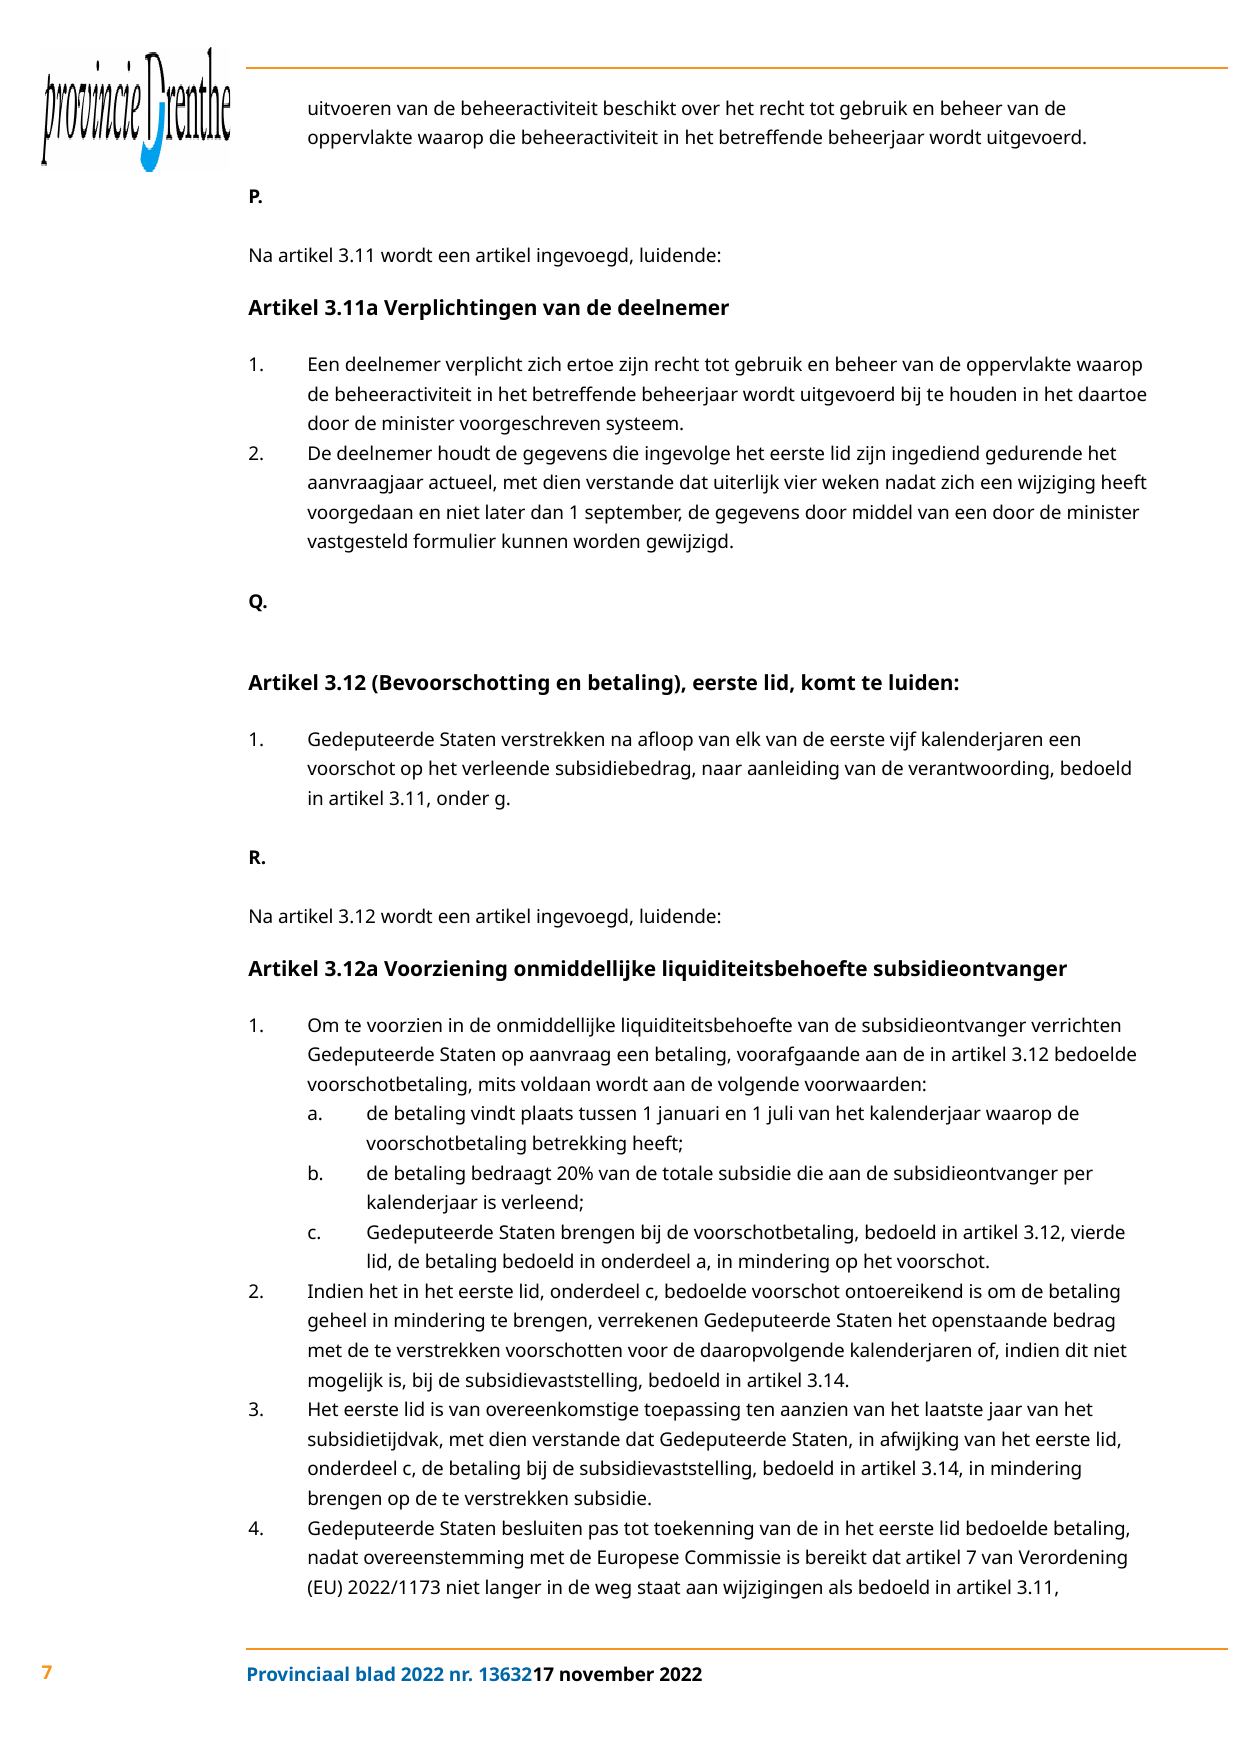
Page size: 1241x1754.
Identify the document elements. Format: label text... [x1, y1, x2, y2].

text P. [248, 183, 1152, 209]
list Om te voorzien in de onmiddellijke liquiditeitsbehoefte van de subsidieontvanger verrichten Gedeputeerde Staten op aanvraag een betaling, voorafgaande aan de in artikel 3.12 bedoelde voorschotbetaling, mits voldaan wordt aan de volgende voorwaarden: [248, 1012, 1152, 1097]
list de betaling vindt plaats tussen 1 januari en 1 juli van het kalenderjaar waarop de voorschotbetaling betrekking heeft; [307, 1101, 1152, 1156]
text Q. [248, 588, 1152, 613]
list Indien het in het eerste lid, onderdeel c, bedoelde voorschot ontoereikend is om de betaling geheel in mindering te brengen, verrekenen Gedeputeerde Staten het openstaande bedrag met de te verstrekken voorschotten voor de daaropvolgende kalenderjaren of, indien dit niet mogelijk is, bij de subsidievaststelling, bedoeld in artikel 3.14. [248, 1278, 1152, 1392]
list uitvoeren van de beheeractiviteit beschikt over het recht tot gebruik en beheer van de oppervlakte waarop die beheeractiviteit in het betreffende beheerjaar wordt uitgevoerd. [248, 95, 1152, 150]
list Gedeputeerde Staten brengen bij de voorschotbetaling, bedoeld in artikel 3.12, vierde lid, de betaling bedoeld in onderdeel a, in mindering op het voorschot. [307, 1219, 1152, 1274]
list Gedeputeerde Staten verstrekken na afloop van elk van de eerste vijf kalenderjaren een voorschot op het verleende subsidiebedrag, naar aanleiding van de verantwoording, bedoeld in artikel 3.11, onder g. [248, 726, 1152, 811]
text Na artikel 3.12 wordt een artikel ingevoegd, luidende: [248, 903, 1152, 929]
text Artikel 3.12 (Bevoorschotting en betaling), eerste lid, komt te luiden: [248, 668, 1152, 696]
list De deelnemer houdt de gegevens die ingevolge het eerste lid zijn ingediend gedurende het aanvraagjaar actueel, met dien verstande dat uiterlijk vier weken nadat zich een wijziging heeft voorgedaan en niet later dan 1 september, de gegevens door middel van een door de minister vastgesteld formulier kunnen worden gewijzigd. [248, 440, 1152, 554]
list Gedeputeerde Staten besluiten pas tot toekenning van de in het eerste lid bedoelde betaling, nadat overeenstemming met de Europese Commissie is bereikt dat artikel 7 van Verordening (EU) 2022/1173 niet langer in de weg staat aan wijzigingen als bedoeld in artikel 3.11, [248, 1515, 1152, 1599]
picture [41, 47, 231, 172]
text Artikel 3.12a Voorziening onmiddellijke liquiditeitsbehoefte subsidieontvanger [248, 954, 1152, 982]
text R. [248, 844, 1152, 870]
text Na artikel 3.11 wordt een artikel ingevoegd, luidende: [248, 243, 1152, 268]
list de betaling bedraagt 20% van de totale subsidie die aan de subsidieontvanger per kalenderjaar is verleend; [307, 1160, 1152, 1215]
list Het eerste lid is van overeenkomstige toepassing ten aanzien van het laatste jaar van het subsidietijdvak, met dien verstande dat Gedeputeerde Staten, in afwijking van het eerste lid, onderdeel c, de betaling bij de subsidievaststelling, bedoeld in artikel 3.14, in mindering brengen op de te verstrekken subsidie. [248, 1396, 1152, 1511]
text Artikel 3.11a Verplichtingen van de deelnemer [248, 293, 1152, 322]
list Een deelnemer verplicht zich ertoe zijn recht tot gebruik en beheer van de oppervlakte waarop de beheeractiviteit in het betreffende beheerjaar wordt uitgevoerd bij te houden in het daartoe door de minister voorgeschreven systeem. [248, 351, 1152, 436]
